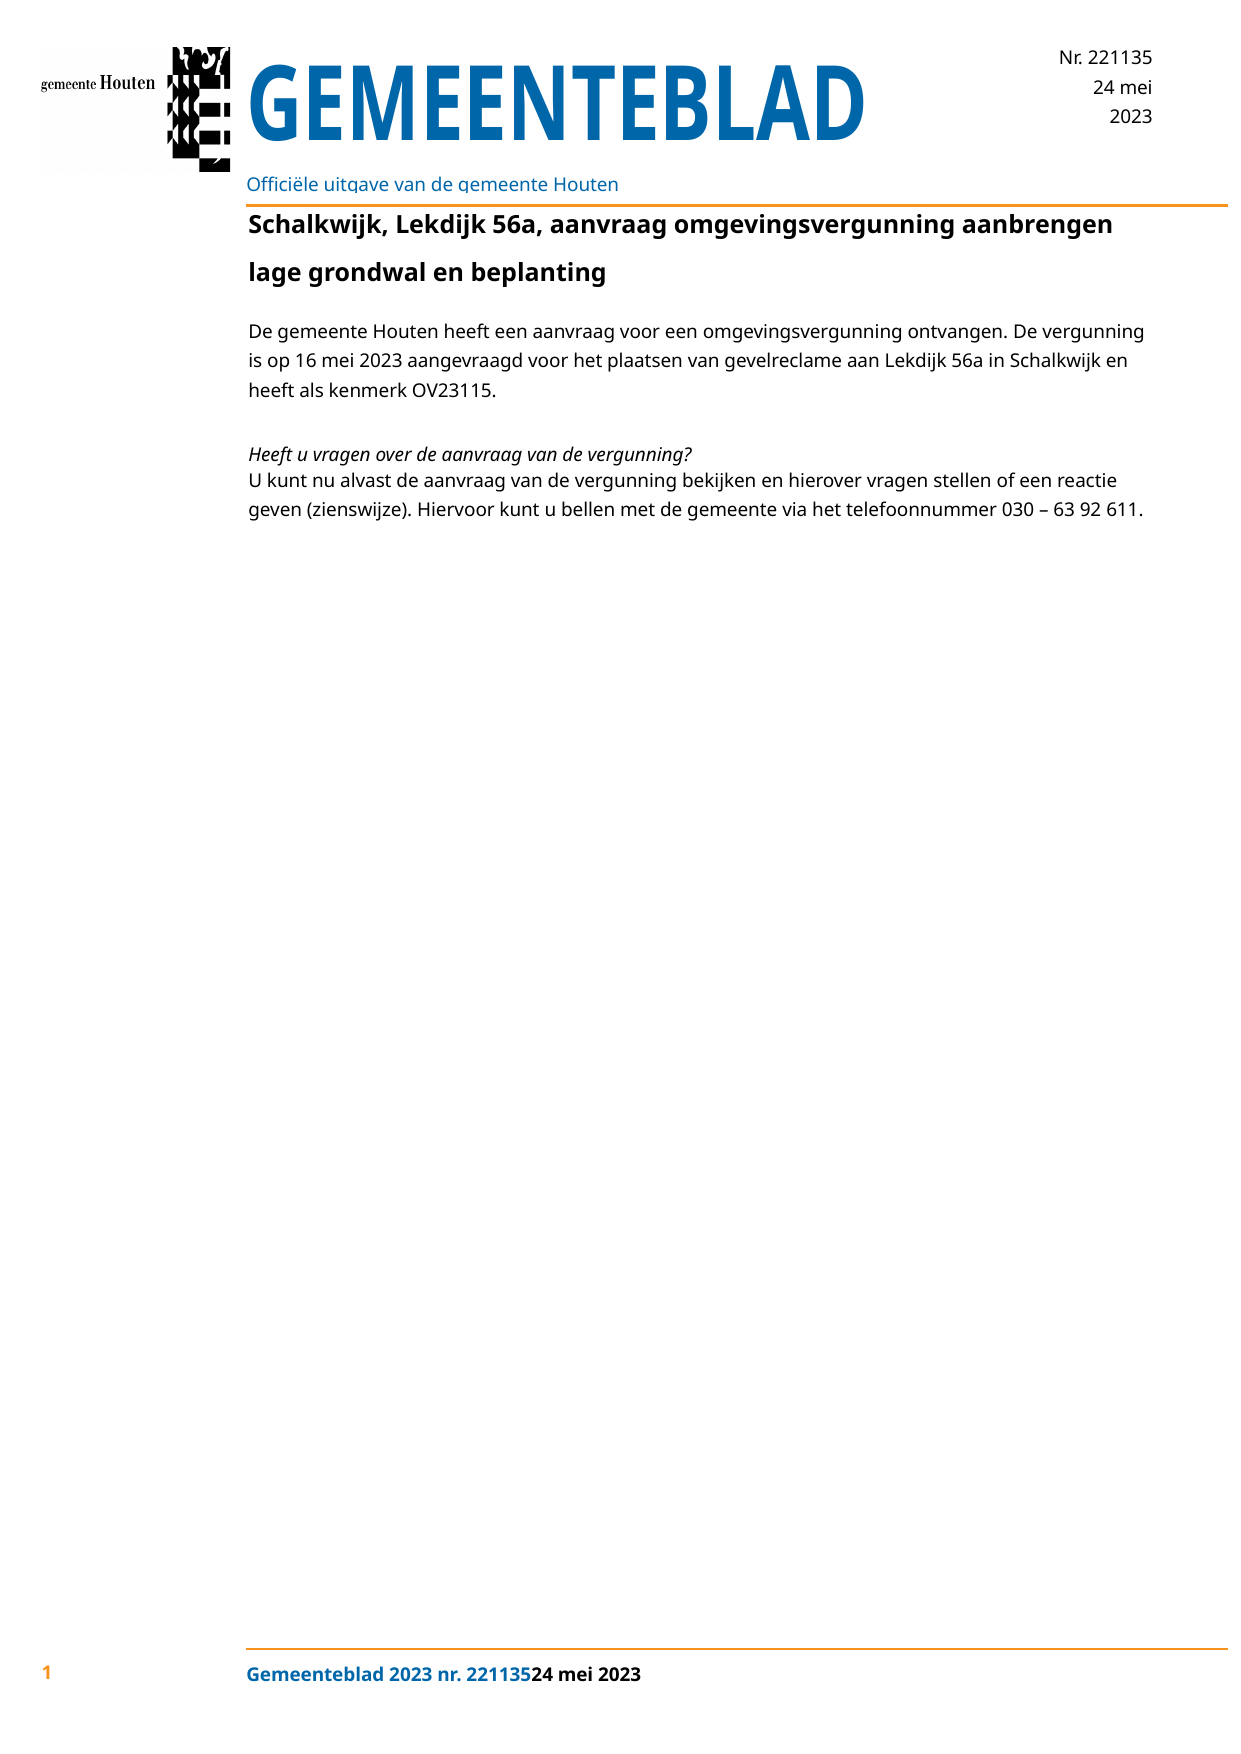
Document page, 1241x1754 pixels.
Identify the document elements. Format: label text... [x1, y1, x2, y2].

text Schalkwijk, Lekdijk 56a, aanvraag omgevingsvergunning aanbrengen lage grondwal en beplanting [248, 207, 1152, 288]
text U kunt nu alvast de aanvraag van de vergunning bekijken en hierover vragen stellen of een reactie geven (zienswijze). Hiervoor kunt u bellen met de gemeente via het telefoonnummer 030 – 63 92 611. [248, 467, 1152, 522]
text Heeft u vragen over de aanvraag van de vergunning? [248, 441, 1152, 467]
text De gemeente Houten heeft een aanvraag voor een omgevingsvergunning ontvangen. De vergunning is op 16 mei 2023 aangevraagd voor het plaatsen van gevelreclame aan Lekdijk 56a in Schalkwijk en heeft als kenmerk OV23115. [248, 318, 1152, 403]
picture [41, 47, 231, 172]
